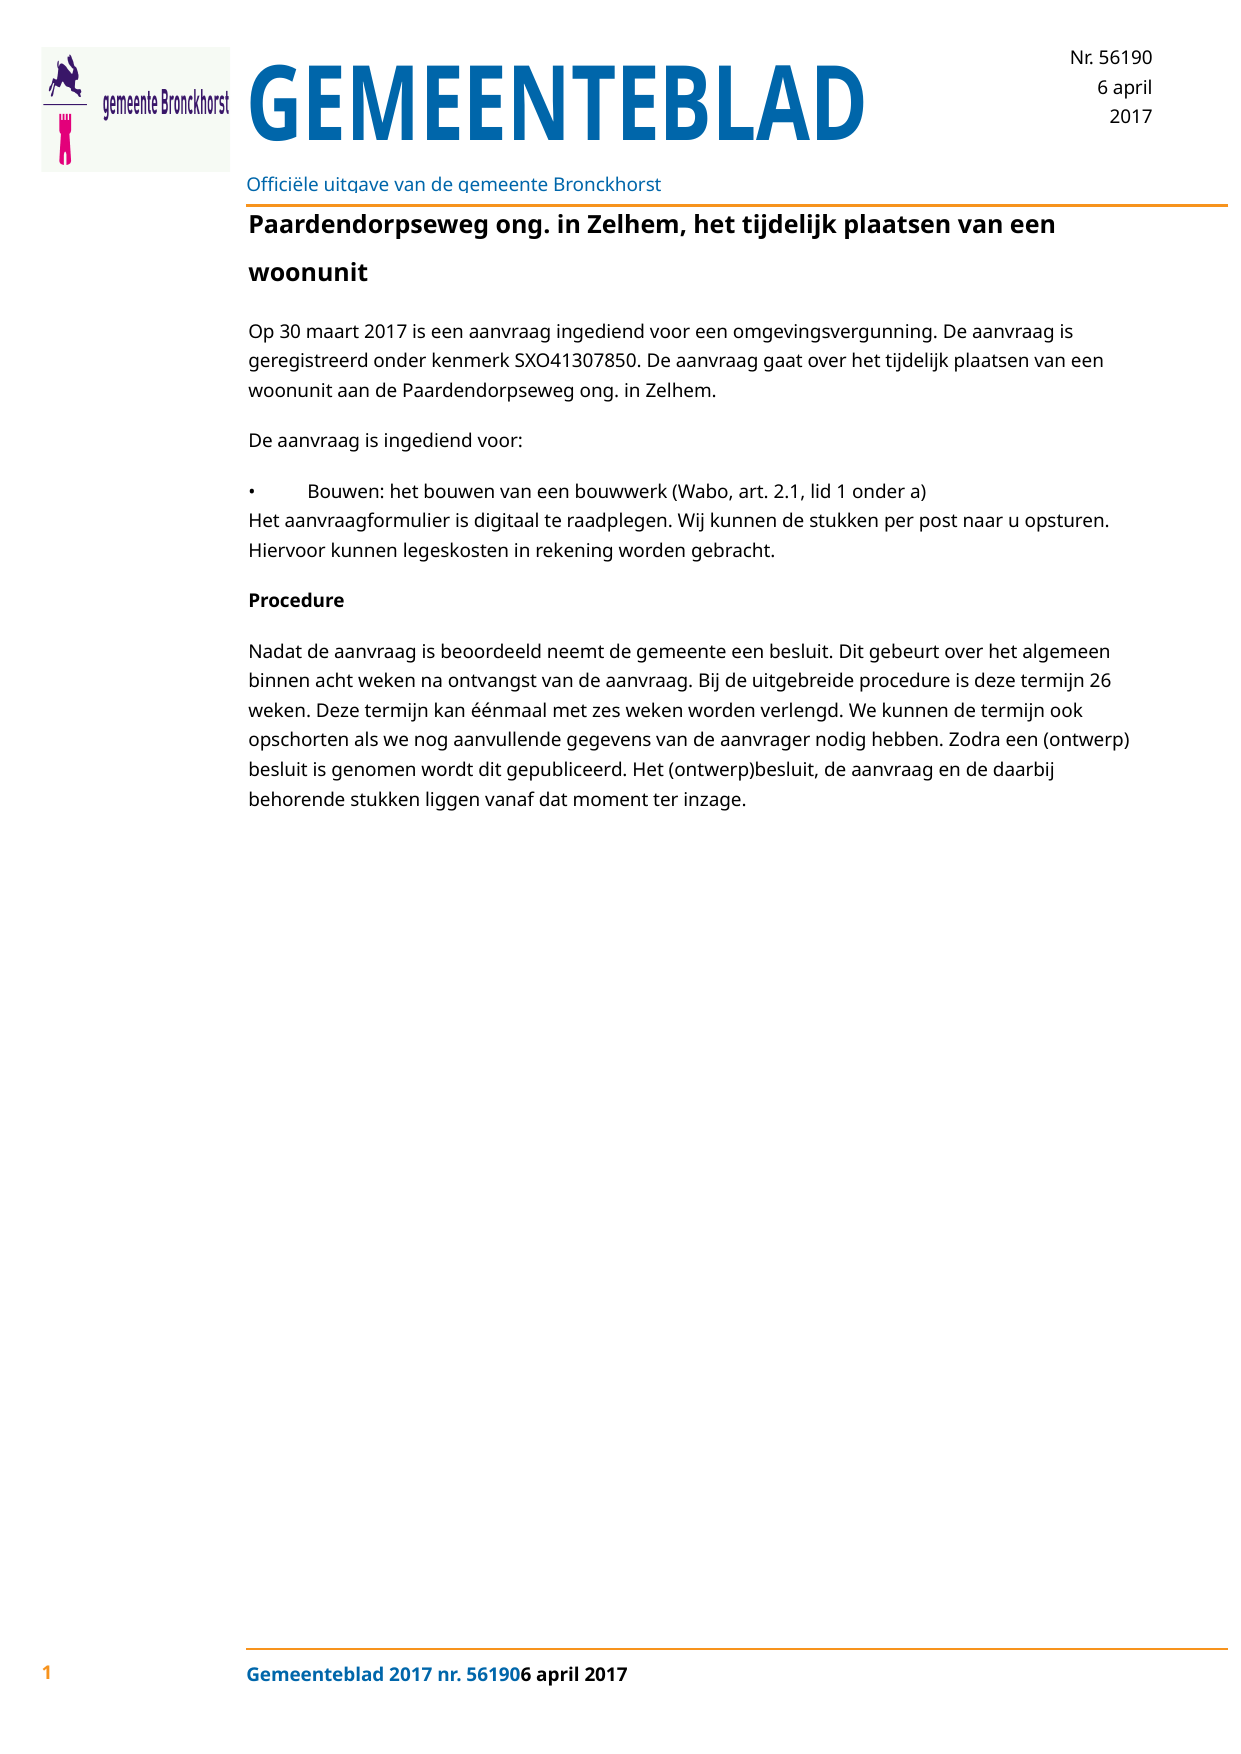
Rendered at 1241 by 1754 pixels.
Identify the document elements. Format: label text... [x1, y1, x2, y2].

text Procedure [248, 587, 1152, 613]
list Bouwen: het bouwen van een bouwwerk (Wabo, art. 2.1, lid 1 onder a) [248, 478, 1152, 504]
text De aanvraag is ingediend voor: [248, 427, 1152, 453]
text Het aanvraagformulier is digitaal te raadplegen. Wij kunnen de stukken per post naar u opsturen. Hiervoor kunnen legeskosten in rekening worden gebracht. [248, 507, 1152, 563]
text Paardendorpseweg ong. in Zelhem, het tijdelijk plaatsen van een woonunit [248, 207, 1152, 288]
picture [41, 47, 231, 172]
text Nadat de aanvraag is beoordeeld neemt de gemeente een besluit. Dit gebeurt over het algemeen binnen acht weken na ontvangst van de aanvraag. Bij de uitgebreide procedure is deze termijn 26 weken. Deze termijn kan éénmaal met zes weken worden verlengd. We kunnen de termijn ook opschorten als we nog aanvullende gegevens van de aanvrager nodig hebben. Zodra een (ontwerp) besluit is genomen wordt dit gepubliceerd. Het (ontwerp)besluit, de aanvraag en de daarbij behorende stukken liggen vanaf dat moment ter inzage. [248, 638, 1152, 812]
text Op 30 maart 2017 is een aanvraag ingediend voor een omgevingsvergunning. De aanvraag is geregistreerd onder kenmerk SXO41307850. De aanvraag gaat over het tijdelijk plaatsen van een woonunit aan de Paardendorpseweg ong. in Zelhem. [248, 318, 1152, 403]
